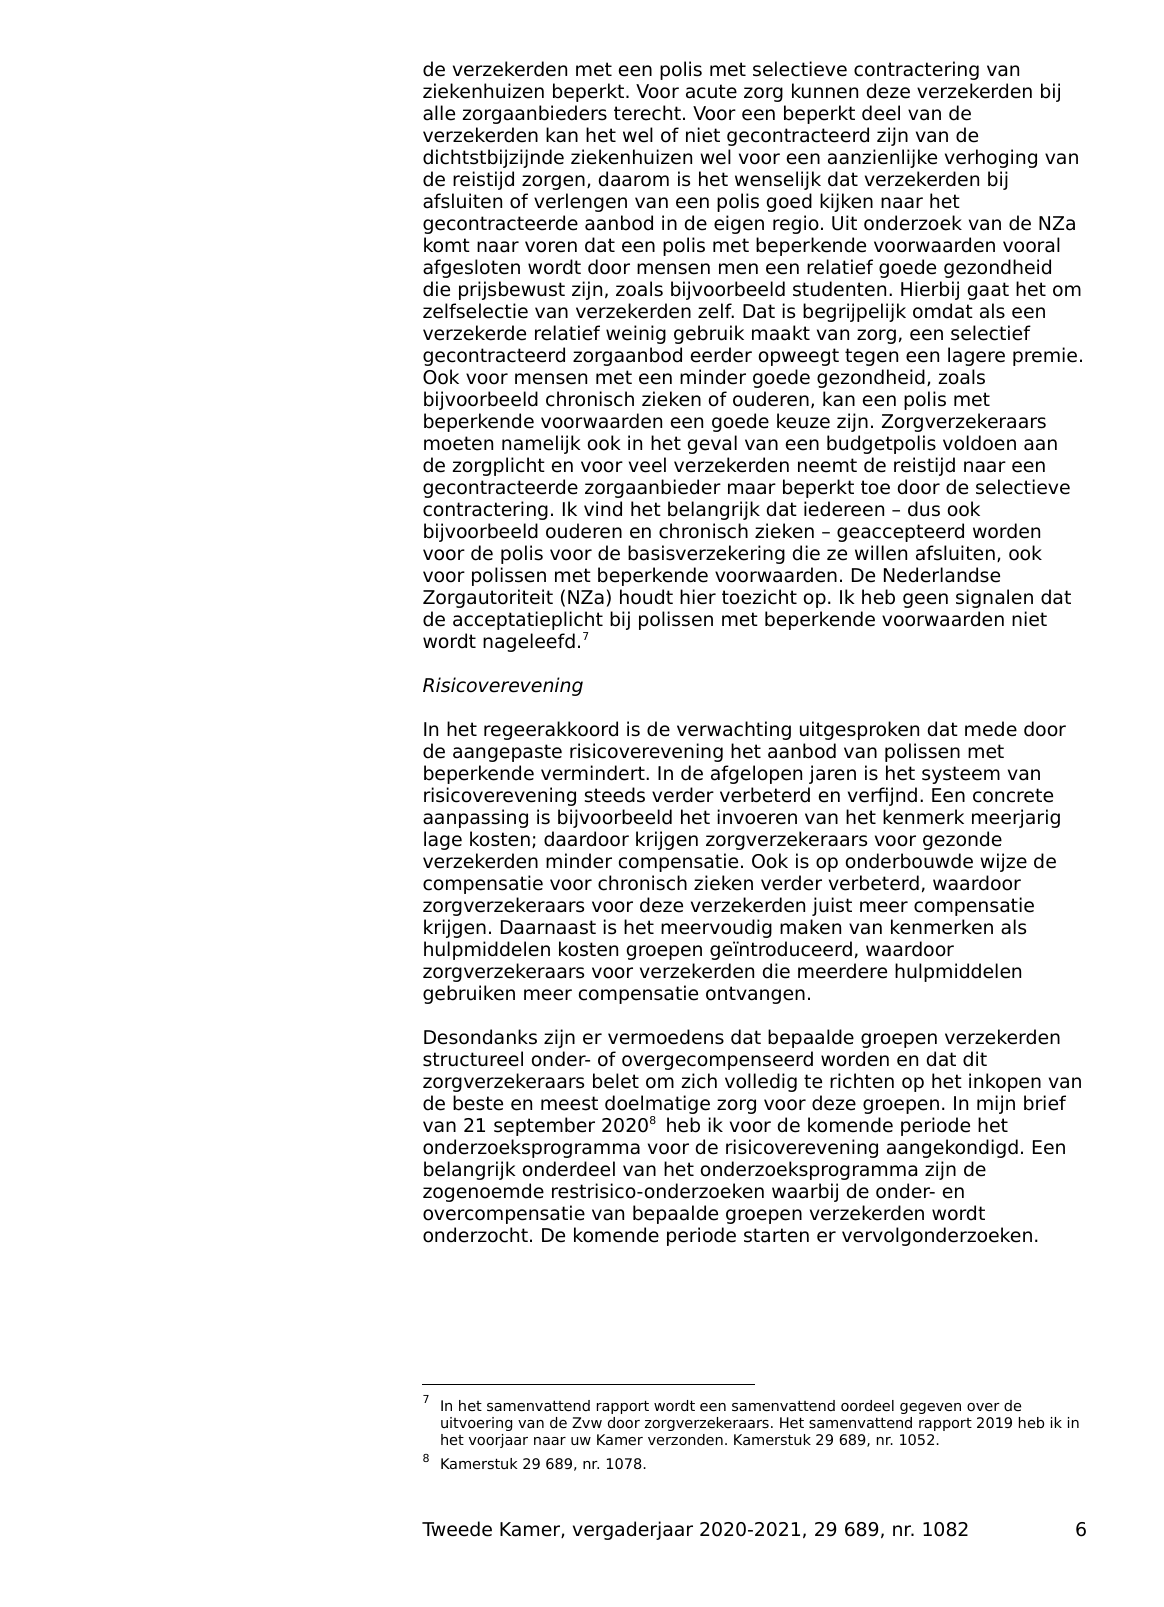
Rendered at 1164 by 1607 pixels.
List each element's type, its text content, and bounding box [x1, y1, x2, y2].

text Kamerstuk 29 689, nr. 1078. [422, 1452, 1087, 1474]
text In het regeerakkoord is de verwachting uitgesproken dat mede door de aangepaste risicoverevening het aanbod van polissen met beperkende vermindert. In de afgelopen jaren is het systeem van risicoverevening steeds verder verbeterd en verfijnd. Een concrete aanpassing is bijvoorbeeld het invoeren van het kenmerk meerjarig lage kosten; daardoor krijgen zorgverzekeraars voor gezonde verzekerden minder compensatie. Ook is op onderbouwde wijze de compensatie voor chronisch zieken verder verbeterd, waardoor zorgverzekeraars voor deze verzekerden juist meer compensatie krijgen. Daarnaast is het meervoudig maken van kenmerken als hulpmiddelen kosten groepen geïntroduceerd, waardoor zorgverzekeraars voor verzekerden die meerdere hulpmiddelen gebruiken meer compensatie ontvangen. [422, 719, 1087, 1004]
subtitle Risicoverevening [422, 675, 1087, 697]
text Desondanks zijn er vermoedens dat bepaalde groepen verzekerden structureel onder- of overgecompenseerd worden en dat dit zorgverzekeraars belet om zich volledig te richten op het inkopen van de beste en meest doelmatige zorg voor deze groepen. In mijn brief van 21 september 2020 heb ik voor de komende periode het onderzoeksprogramma voor de risicoverevening aangekondigd. Een belangrijk onderdeel van het onderzoeksprogramma zijn de zogenoemde restrisico-onderzoeken waarbij de onder- en overcompensatie van bepaalde groepen verzekerden wordt onderzocht. De komende periode starten er vervolgonderzoeken. [422, 1027, 1087, 1247]
text de verzekerden met een polis met selectieve contractering van ziekenhuizen beperkt. Voor acute zorg kunnen deze verzekerden bij alle zorgaanbieders terecht. Voor een beperkt deel van de verzekerden kan het wel of niet gecontracteerd zijn van de dichtstbijzijnde ziekenhuizen wel voor een aanzienlijke verhoging van de reistijd zorgen, daarom is het wenselijk dat verzekerden bij afsluiten of verlengen van een polis goed kijken naar het gecontracteerde aanbod in de eigen regio. Uit onderzoek van de NZa komt naar voren dat een polis met beperkende voorwaarden vooral afgesloten wordt door mensen men een relatief goede gezondheid die prijsbewust zijn, zoals bijvoorbeeld studenten. Hierbij gaat het om zelfselectie van verzekerden zelf. Dat is begrijpelijk omdat als een verzekerde relatief weinig gebruik maakt van zorg, een selectief gecontracteerd zorgaanbod eerder opweegt tegen een lagere premie. Ook voor mensen met een minder goede gezondheid, zoals bijvoorbeeld chronisch zieken of ouderen, kan een polis met beperkende voorwaarden een goede keuze zijn. Zorgverzekeraars moeten namelijk ook in het geval van een budgetpolis voldoen aan de zorgplicht en voor veel verzekerden neemt de reistijd naar een gecontracteerde zorgaanbieder maar beperkt toe door de selectieve contractering. Ik vind het belangrijk dat iedereen – dus ook bijvoorbeeld ouderen en chronisch zieken – geaccepteerd worden voor de polis voor de basisverzekering die ze willen afsluiten, ook voor polissen met beperkende voorwaarden. De Nederlandse Zorgautoriteit (NZa) houdt hier toezicht op. Ik heb geen signalen dat de acceptatieplicht bij polissen met beperkende voorwaarden niet wordt nageleefd. [422, 59, 1087, 652]
text In het samenvattend rapport wordt een samenvattend oordeel gegeven over de uitvoering van de Zvw door zorgverzekeraars. Het samenvattend rapport 2019 heb ik in het voorjaar naar uw Kamer verzonden. Kamerstuk 29 689, nr. 1052. [422, 1393, 1087, 1449]
